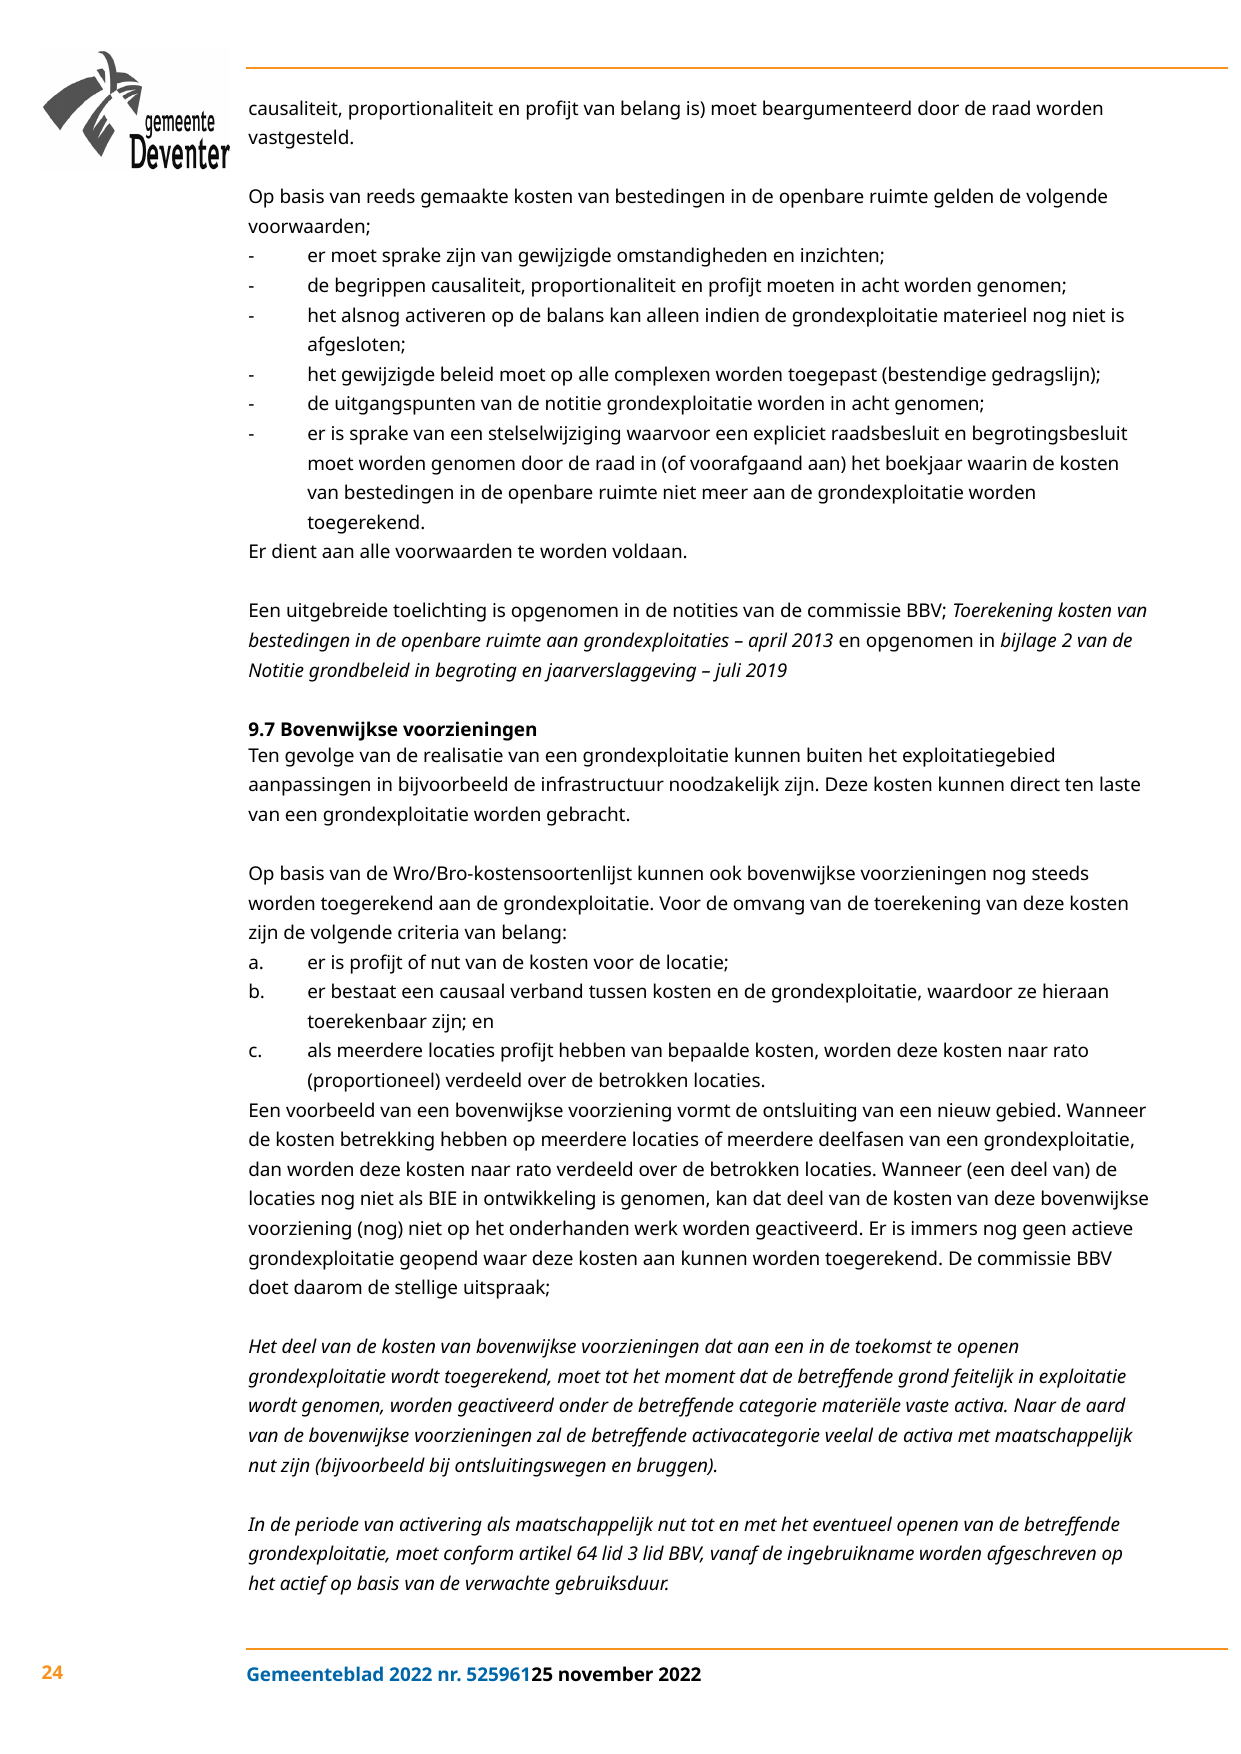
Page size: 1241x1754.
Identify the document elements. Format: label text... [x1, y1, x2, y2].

text Op basis van de Wro/Bro-kostensoortenlijst kunnen ook bovenwijkse voorzieningen nog steeds worden toegerekend aan de grondexploitatie. Voor de omvang van de toerekening van deze kosten zijn de volgende criteria van belang: [248, 860, 1152, 945]
text Er dient aan alle voorwaarden te worden voldaan. [248, 538, 1152, 564]
text Op basis van reeds gemaakte kosten van bestedingen in de openbare ruimte gelden de volgende voorwaarden; [248, 183, 1152, 239]
text Ten gevolge van de realisatie van een grondexploitatie kunnen buiten het exploitatiegebied aanpassingen in bijvoorbeeld de infrastructuur noodzakelijk zijn. Deze kosten kunnen direct ten laste van een grondexploitatie worden gebracht. [248, 742, 1152, 827]
list er is sprake van een stelselwijziging waarvoor een expliciet raadsbesluit en begrotingsbesluit moet worden genomen door de raad in (of voorafgaand aan) het boekjaar waarin de kosten van bestedingen in de openbare ruimte niet meer aan de grondexploitatie worden toegerekend. [248, 420, 1152, 535]
text causaliteit, proportionaliteit en profijt van belang is) moet beargumenteerd door de raad worden vastgesteld. [248, 95, 1152, 150]
text Een uitgebreide toelichting is opgenomen in de notities van de commissie BBV; Toerekening kosten van bestedingen in de openbare ruimte aan grondexploitaties – april 2013 en opgenomen in bijlage 2 van de Notitie grondbeleid in begroting en jaarverslaggeving – juli 2019 [248, 598, 1152, 683]
text 9.7 Bovenwijkse voorzieningen [248, 716, 1152, 742]
list de uitgangspunten van de notitie grondexploitatie worden in acht genomen; [248, 391, 1152, 416]
list er moet sprake zijn van gewijzigde omstandigheden en inzichten; [248, 243, 1152, 268]
list er bestaat een causaal verband tussen kosten en de grondexploitatie, waardoor ze hieraan toerekenbaar zijn; en [248, 978, 1152, 1034]
list als meerdere locaties profijt hebben van bepaalde kosten, worden deze kosten naar rato (proportioneel) verdeeld over de betrokken locaties. [248, 1038, 1152, 1093]
list er is profijt of nut van de kosten voor de locatie; [248, 949, 1152, 974]
list de begrippen causaliteit, proportionaliteit en profijt moeten in acht worden genomen; [248, 272, 1152, 298]
list het alsnog activeren op de balans kan alleen indien de grondexploitatie materieel nog niet is afgesloten; [248, 302, 1152, 357]
text Het deel van de kosten van bovenwijkse voorzieningen dat aan een in de toekomst te openen grondexploitatie wordt toegerekend, moet tot het moment dat de betreffende grond feitelijk in exploitatie wordt genomen, worden geactiveerd onder de betreffende categorie materiële vaste activa. Naar de aard van de bovenwijkse voorzieningen zal de betreffende activacategorie veelal de activa met maatschappelijk nut zijn (bijvoorbeeld bij ontsluitingswegen en bruggen). [248, 1333, 1152, 1477]
picture [41, 47, 231, 172]
text Een voorbeeld van een bovenwijkse voorziening vormt de ontsluiting van een nieuw gebied. Wanneer de kosten betrekking hebben op meerdere locaties of meerdere deelfasen van een grondexploitatie, dan worden deze kosten naar rato verdeeld over de betrokken locaties. Wanneer (een deel van) de locaties nog niet als BIE in ontwikkeling is genomen, kan dat deel van de kosten van deze bovenwijkse voorziening (nog) niet op het onderhanden werk worden geactiveerd. Er is immers nog geen actieve grondexploitatie geopend waar deze kosten aan kunnen worden toegerekend. De commissie BBV doet daarom de stellige uitspraak; [248, 1097, 1152, 1300]
list het gewijzigde beleid moet op alle complexen worden toegepast (bestendige gedragslijn); [248, 361, 1152, 387]
text In de periode van activering als maatschappelijk nut tot en met het eventueel openen van de betreffende grondexploitatie, moet conform artikel 64 lid 3 lid BBV, vanaf de ingebruikname worden afgeschreven op het actief op basis van de verwachte gebruiksduur. [248, 1511, 1152, 1596]
